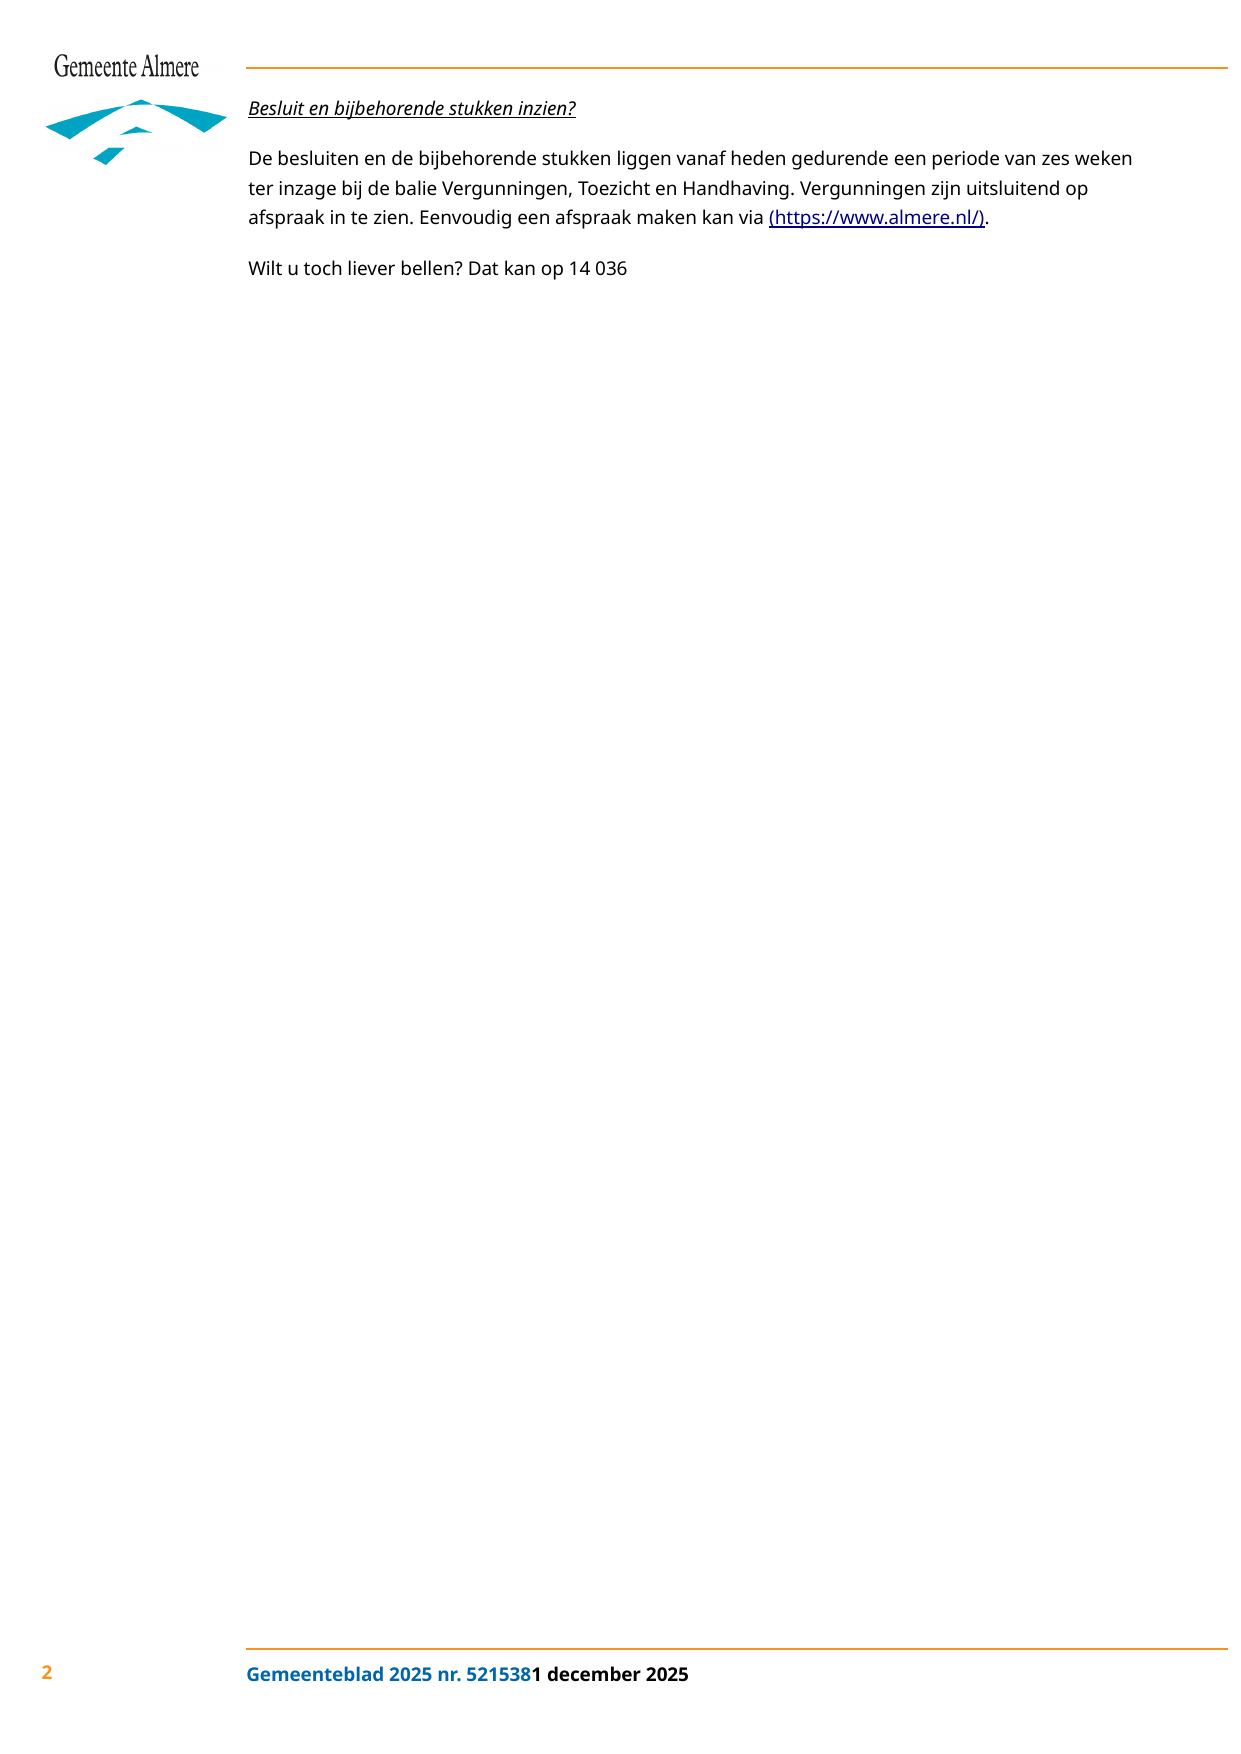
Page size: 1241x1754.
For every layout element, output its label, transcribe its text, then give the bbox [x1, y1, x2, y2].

text Besluit en bijbehorende stukken inzien? [248, 95, 1152, 121]
text De besluiten en de bijbehorende stukken liggen vanaf heden gedurende een periode van zes weken ter inzage bij de balie Vergunningen, Toezicht en Handhaving. Vergunningen zijn uitsluitend op afspraak in te zien. Eenvoudig een afspraak maken kan via (https://www.almere.nl/). [248, 145, 1152, 230]
text Wilt u toch liever bellen? Dat kan op 14 036 [248, 255, 1152, 281]
picture [41, 47, 231, 172]
